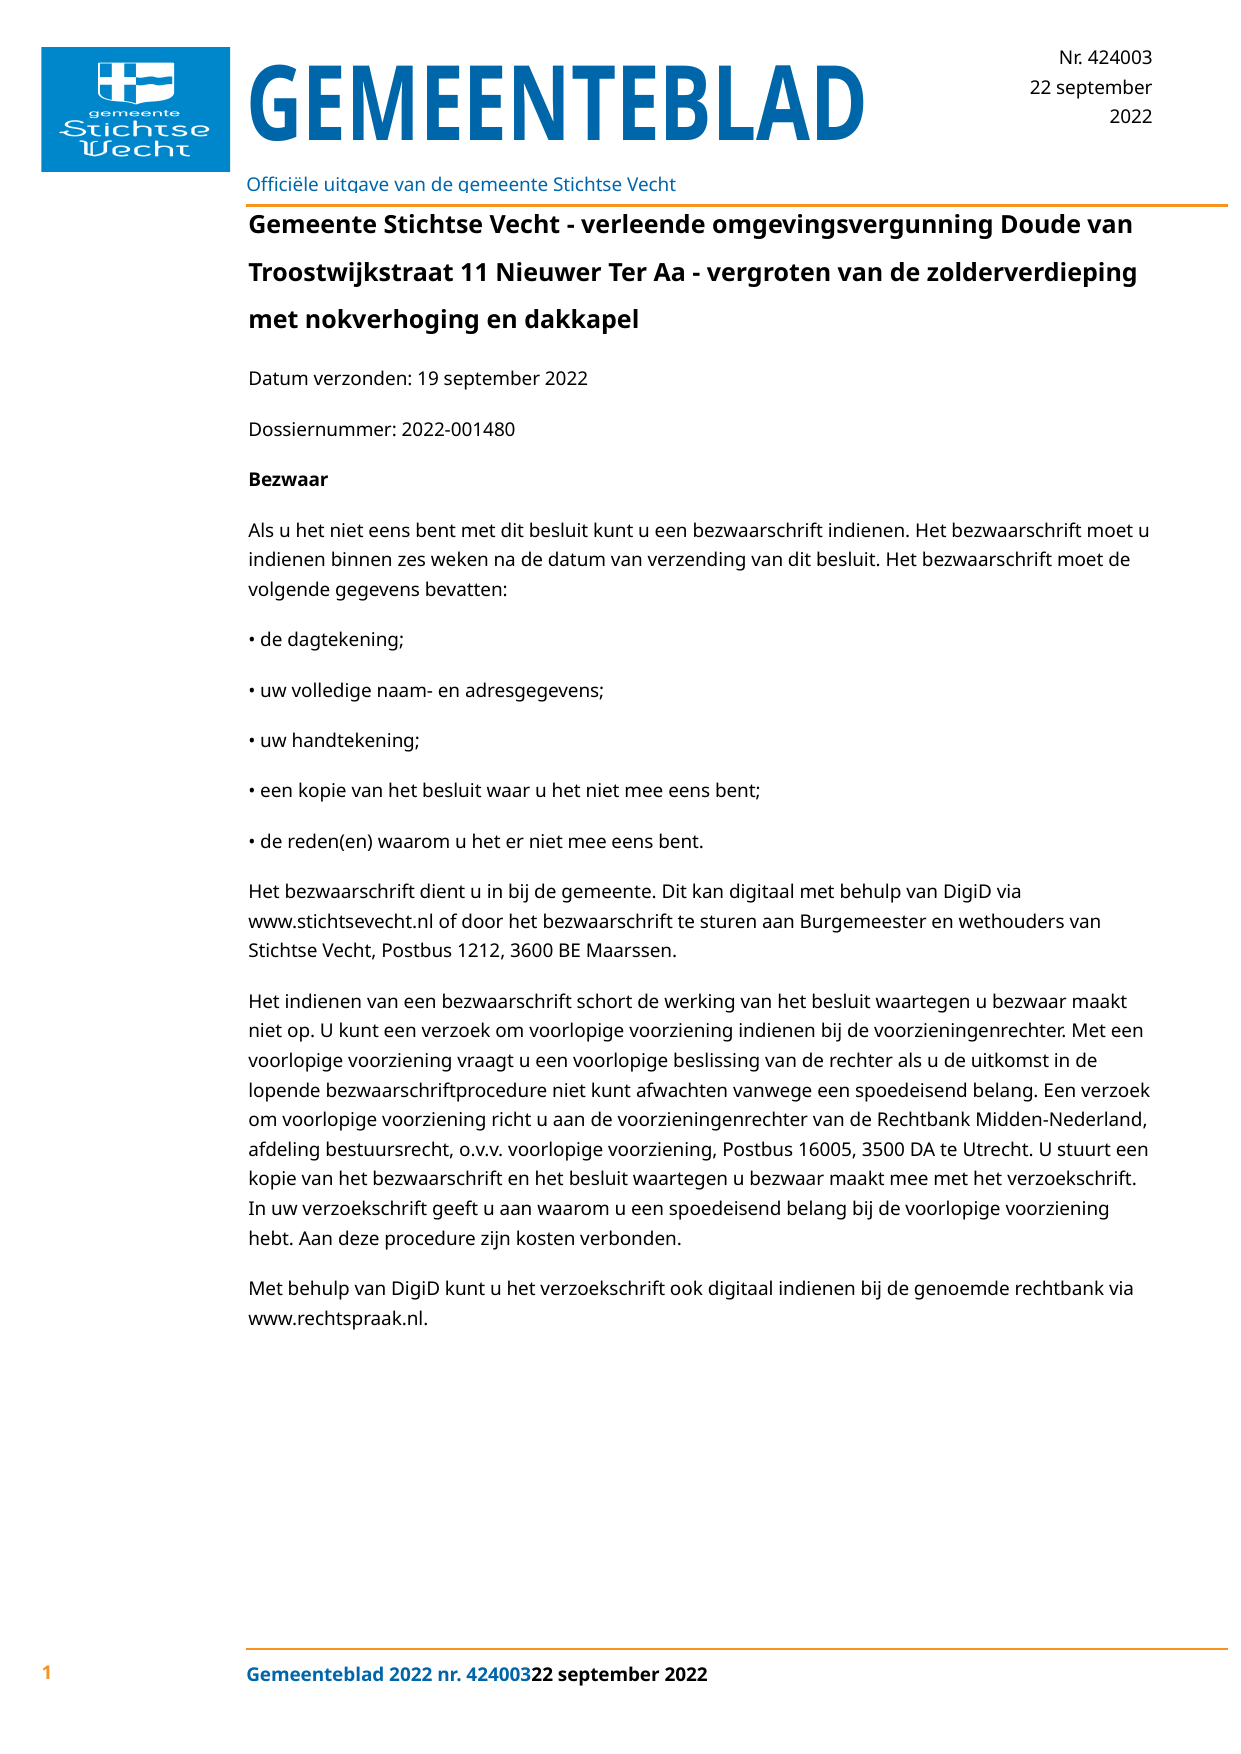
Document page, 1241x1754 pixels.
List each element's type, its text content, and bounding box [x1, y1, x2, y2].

text • uw handtekening; [248, 727, 1152, 753]
text Dossiernummer: 2022-001480 [248, 416, 1152, 442]
text • de reden(en) waarom u het er niet mee eens bent. [248, 828, 1152, 854]
text • de dagtekening; [248, 626, 1152, 652]
text • een kopie van het besluit waar u het niet mee eens bent; [248, 778, 1152, 803]
text Het indienen van een bezwaarschrift schort de werking van het besluit waartegen u bezwaar maakt niet op. U kunt een verzoek om voorlopige voorziening indienen bij de voorzieningenrechter. Met een voorlopige voorziening vraagt u een voorlopige beslissing van de rechter als u de uitkomst in de lopende bezwaarschriftprocedure niet kunt afwachten vanwege een spoedeisend belang. Een verzoek om voorlopige voorziening richt u aan de voorzieningenrechter van de Rechtbank Midden-Nederland, afdeling bestuursrecht, o.v.v. voorlopige voorziening, Postbus 16005, 3500 DA te Utrecht. U stuurt een kopie van het bezwaarschrift en het besluit waartegen u bezwaar maakt mee met het verzoekschrift. In uw verzoekschrift geeft u aan waarom u een spoedeisend belang bij de voorlopige voorziening hebt. Aan deze procedure zijn kosten verbonden. [248, 988, 1152, 1250]
text Als u het niet eens bent met dit besluit kunt u een bezwaarschrift indienen. Het bezwaarschrift moet u indienen binnen zes weken na de datum van verzending van dit besluit. Het bezwaarschrift moet de volgende gegevens bevatten: [248, 517, 1152, 602]
text Met behulp van DigiD kunt u het verzoekschrift ook digitaal indienen bij de genoemde rechtbank via www.rechtspraak.nl. [248, 1275, 1152, 1330]
text Het bezwaarschrift dient u in bij de gemeente. Dit kan digitaal met behulp van DigiD via www.stichtsevecht.nl of door het bezwaarschrift te sturen aan Burgemeester en wethouders van Stichtse Vecht, Postbus 1212, 3600 BE Maarssen. [248, 878, 1152, 963]
text Datum verzonden: 19 september 2022 [248, 366, 1152, 391]
text Gemeente Stichtse Vecht - verleende omgevingsvergunning Doude van Troostwijkstraat 11 Nieuwer Ter Aa - vergroten van de zolderverdieping met nokverhoging en dakkapel [248, 207, 1152, 336]
picture [99, 63, 135, 101]
text • uw volledige naam- en adresgegevens; [248, 677, 1152, 702]
picture [137, 63, 174, 103]
text Bezwaar [248, 466, 1152, 492]
